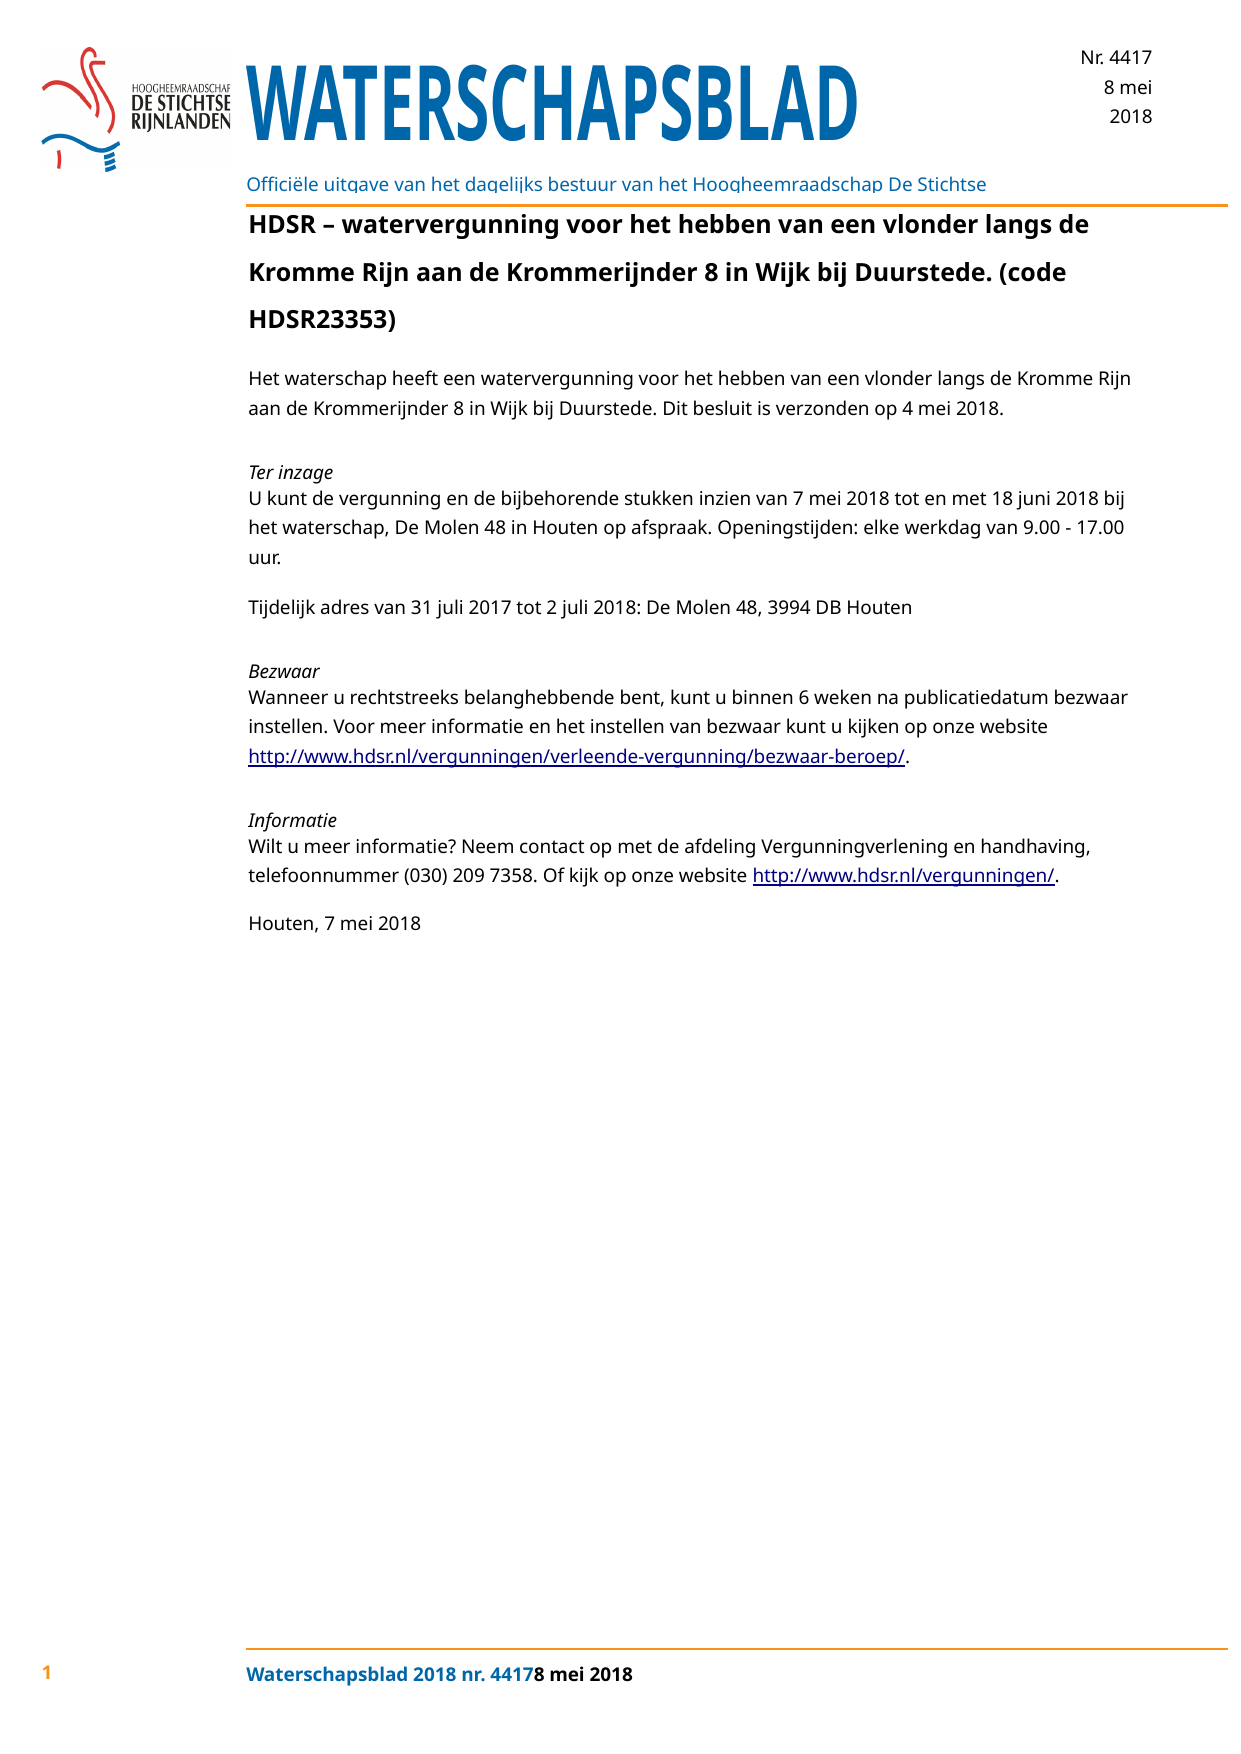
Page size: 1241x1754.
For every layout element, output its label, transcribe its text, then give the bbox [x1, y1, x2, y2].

text Tijdelijk adres van 31 juli 2017 tot 2 juli 2018: De Molen 48, 3994 DB Houten [248, 594, 1152, 620]
text U kunt de vergunning en de bijbehorende stukken inzien van 7 mei 2018 tot en met 18 juni 2018 bij het waterschap, De Molen 48 in Houten op afspraak. Openingstijden: elke werkdag van 9.00 - 17.00 uur. [248, 485, 1152, 570]
picture [41, 47, 231, 172]
text Houten, 7 mei 2018 [248, 910, 1152, 936]
text Wilt u meer informatie? Neem contact op met de afdeling Vergunningverlening en handhaving, telefoonnummer (030) 209 7358. Of kijk op onze website http://www.hdsr.nl/vergunningen/. [248, 833, 1152, 888]
text HDSR – watervergunning voor het hebben van een vlonder langs de Kromme Rijn aan de Krommerijnder 8 in Wijk bij Duurstede. (code HDSR23353) [248, 207, 1152, 336]
text Het waterschap heeft een watervergunning voor het hebben van een vlonder langs de Kromme Rijn aan de Krommerijnder 8 in Wijk bij Duurstede. Dit besluit is verzonden op 4 mei 2018. [248, 366, 1152, 421]
text Wanneer u rechtstreeks belanghebbende bent, kunt u binnen 6 weken na publicatiedatum bezwaar instellen. Voor meer informatie en het instellen van bezwaar kunt u kijken op onze website http://www.hdsr.nl/vergunningen/verleende-vergunning/bezwaar-beroep/. [248, 684, 1152, 769]
text Informatie [248, 807, 1152, 833]
text Ter inzage [248, 459, 1152, 485]
text Bezwaar [248, 658, 1152, 684]
